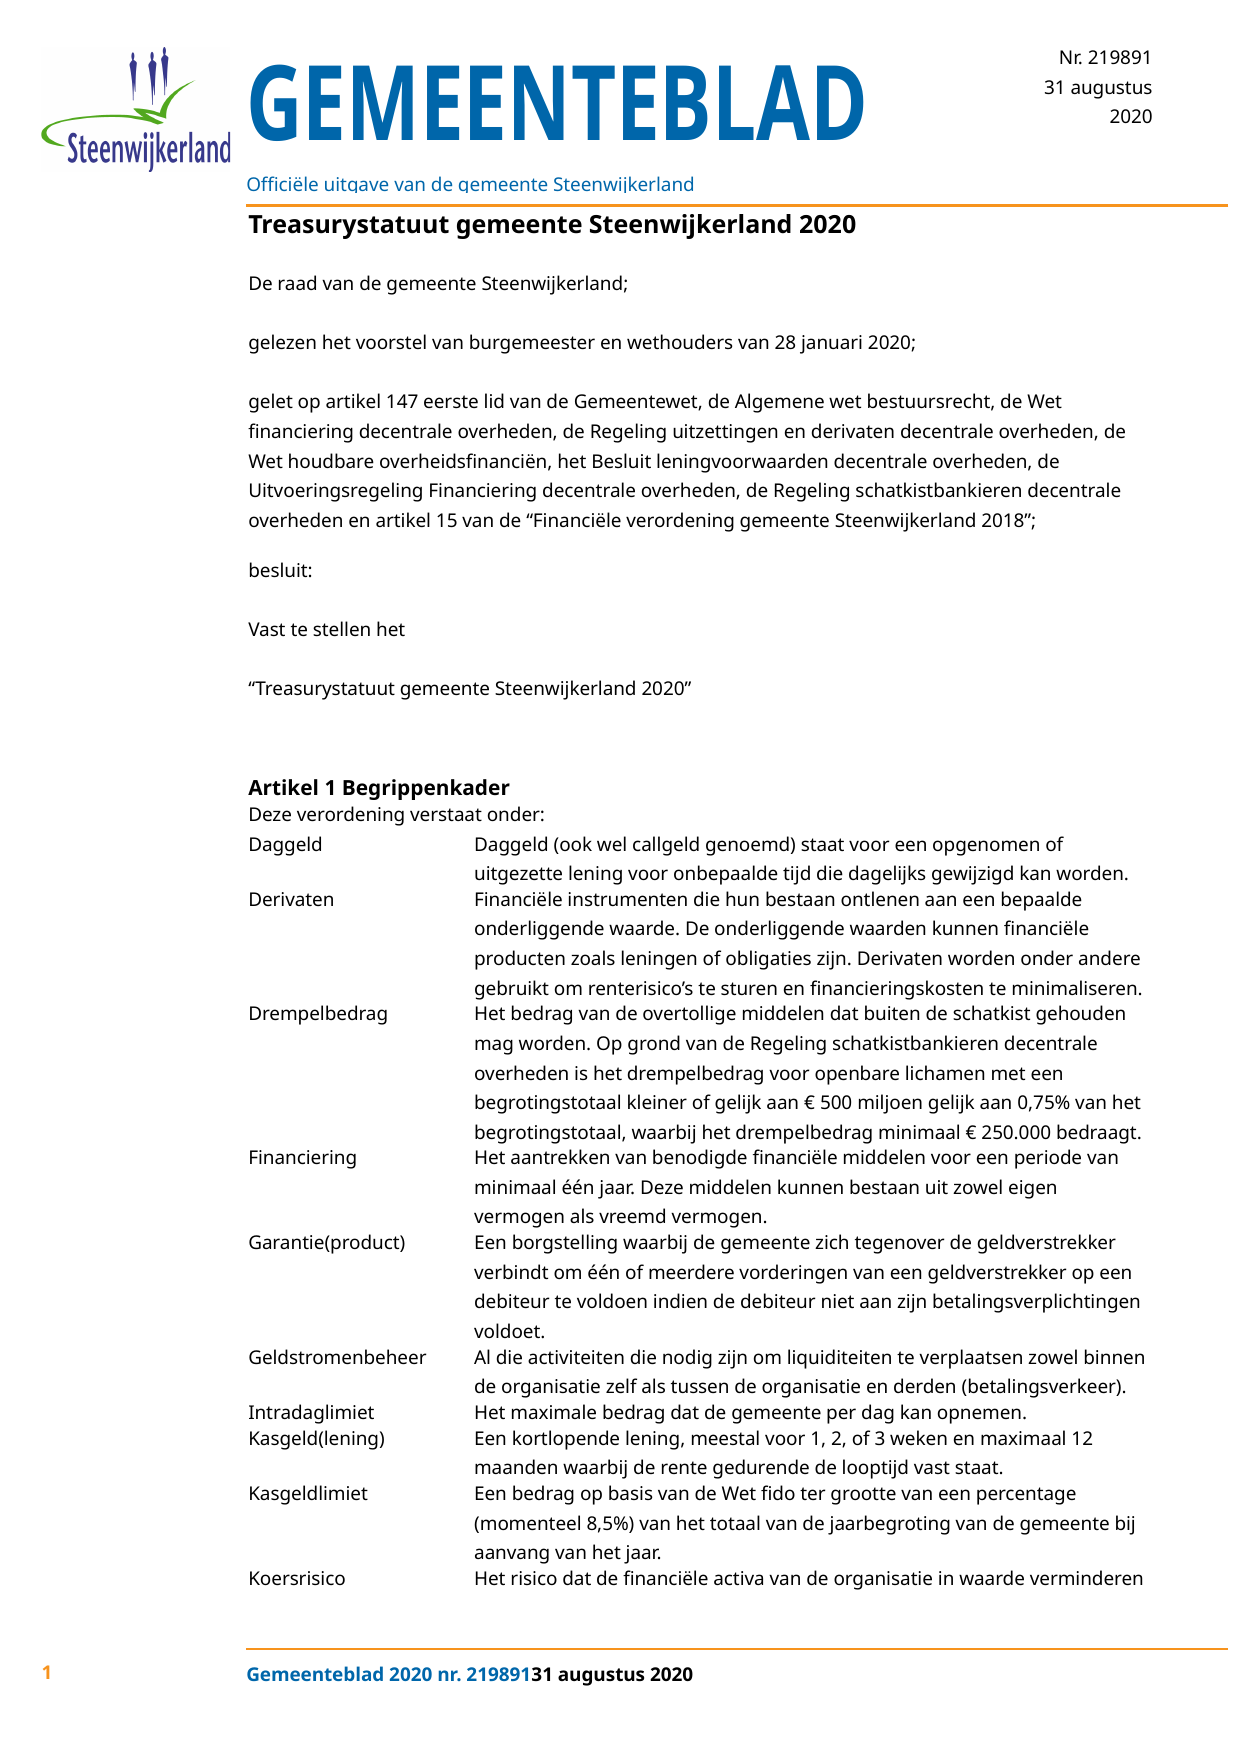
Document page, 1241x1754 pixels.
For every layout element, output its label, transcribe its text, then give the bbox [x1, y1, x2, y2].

text besluit: [248, 557, 1152, 583]
picture [41, 47, 231, 172]
table_cell Het risico dat de financiële activa van de organisatie in waarde verminderen [474, 1565, 1152, 1591]
table_cell Koersrisico [248, 1565, 474, 1591]
table_cell Financiële instrumenten die hun bestaan ontlenen aan een bepaalde onderliggende waarde. De onderliggende waarden kunnen financiële producten zoals leningen of obligaties zijn. Derivaten worden onder andere gebruikt om renterisico’s te sturen en financieringskosten te minimaliseren. [474, 886, 1152, 1001]
table_header Daggeld [248, 831, 474, 886]
text Deze verordening verstaat onder: [248, 801, 1152, 827]
table_cell Een borgstelling waarbij de gemeente zich tegenover de geldverstrekker verbindt om één of meerdere vorderingen van een geldverstrekker op een debiteur te voldoen indien de debiteur niet aan zijn betalingsverplichtingen voldoet. [474, 1230, 1152, 1344]
table_cell Het bedrag van de overtollige middelen dat buiten de schatkist gehouden mag worden. Op grond van de Regeling schatkistbankieren decentrale overheden is het drempelbedrag voor openbare lichamen met een begrotingstotaal kleiner of gelijk aan € 500 miljoen gelijk aan 0,75% van het begrotingstotaal, waarbij het drempelbedrag minimaal € 250.000 bedraagt. [474, 1001, 1152, 1144]
table_cell Financiering [248, 1145, 474, 1229]
table_cell Het maximale bedrag dat de gemeente per dag kan opnemen. [474, 1399, 1152, 1425]
table_cell Een bedrag op basis van de Wet fido ter grootte van een percentage (momenteel 8,5%) van het totaal van de jaarbegroting van de gemeente bij aanvang van het jaar. [474, 1480, 1152, 1565]
table_cell Al die activiteiten die nodig zijn om liquiditeiten te verplaatsen zowel binnen de organisatie zelf als tussen de organisatie en derden (betalingsverkeer). [474, 1344, 1152, 1399]
table_header Daggeld (ook wel callgeld genoemd) staat voor een opgenomen of uitgezette lening voor onbepaalde tijd die dagelijks gewijzigd kan worden. [474, 831, 1152, 886]
table_cell Intradaglimiet [248, 1399, 474, 1425]
text Artikel 1 Begrippenkader [248, 773, 1152, 801]
text “Treasurystatuut gemeente Steenwijkerland 2020” [248, 676, 1152, 701]
text De raad van de gemeente Steenwijkerland; [248, 270, 1152, 296]
table_cell Kasgeld(lening) [248, 1425, 474, 1480]
table_cell Het aantrekken van benodigde financiële middelen voor een periode van minimaal één jaar. Deze middelen kunnen bestaan uit zowel eigen vermogen als vreemd vermogen. [474, 1145, 1152, 1229]
text gelezen het voorstel van burgemeester en wethouders van 28 januari 2020; [248, 329, 1152, 355]
table_cell Drempelbedrag [248, 1001, 474, 1144]
table_cell Derivaten [248, 886, 474, 1001]
table_cell Geldstromenbeheer [248, 1344, 474, 1399]
table_cell Een kortlopende lening, meestal voor 1, 2, of 3 weken en maximaal 12 maanden waarbij de rente gedurende de looptijd vast staat. [474, 1425, 1152, 1480]
table_cell Garantie(product) [248, 1230, 474, 1344]
text gelet op artikel 147 eerste lid van de Gemeentewet, de Algemene wet bestuursrecht, de Wet financiering decentrale overheden, de Regeling uitzettingen en derivaten decentrale overheden, de Wet houdbare overheidsfinanciën, het Besluit leningvoorwaarden decentrale overheden, de Uitvoeringsregeling Financiering decentrale overheden, de Regeling schatkistbankieren decentrale overheden en artikel 15 van de “Financiële verordening gemeente Steenwijkerland 2018”; [248, 389, 1152, 533]
text Vast te stellen het [248, 616, 1152, 642]
table_cell Kasgeldlimiet [248, 1480, 474, 1565]
text Treasurystatuut gemeente Steenwijkerland 2020 [248, 207, 1152, 241]
